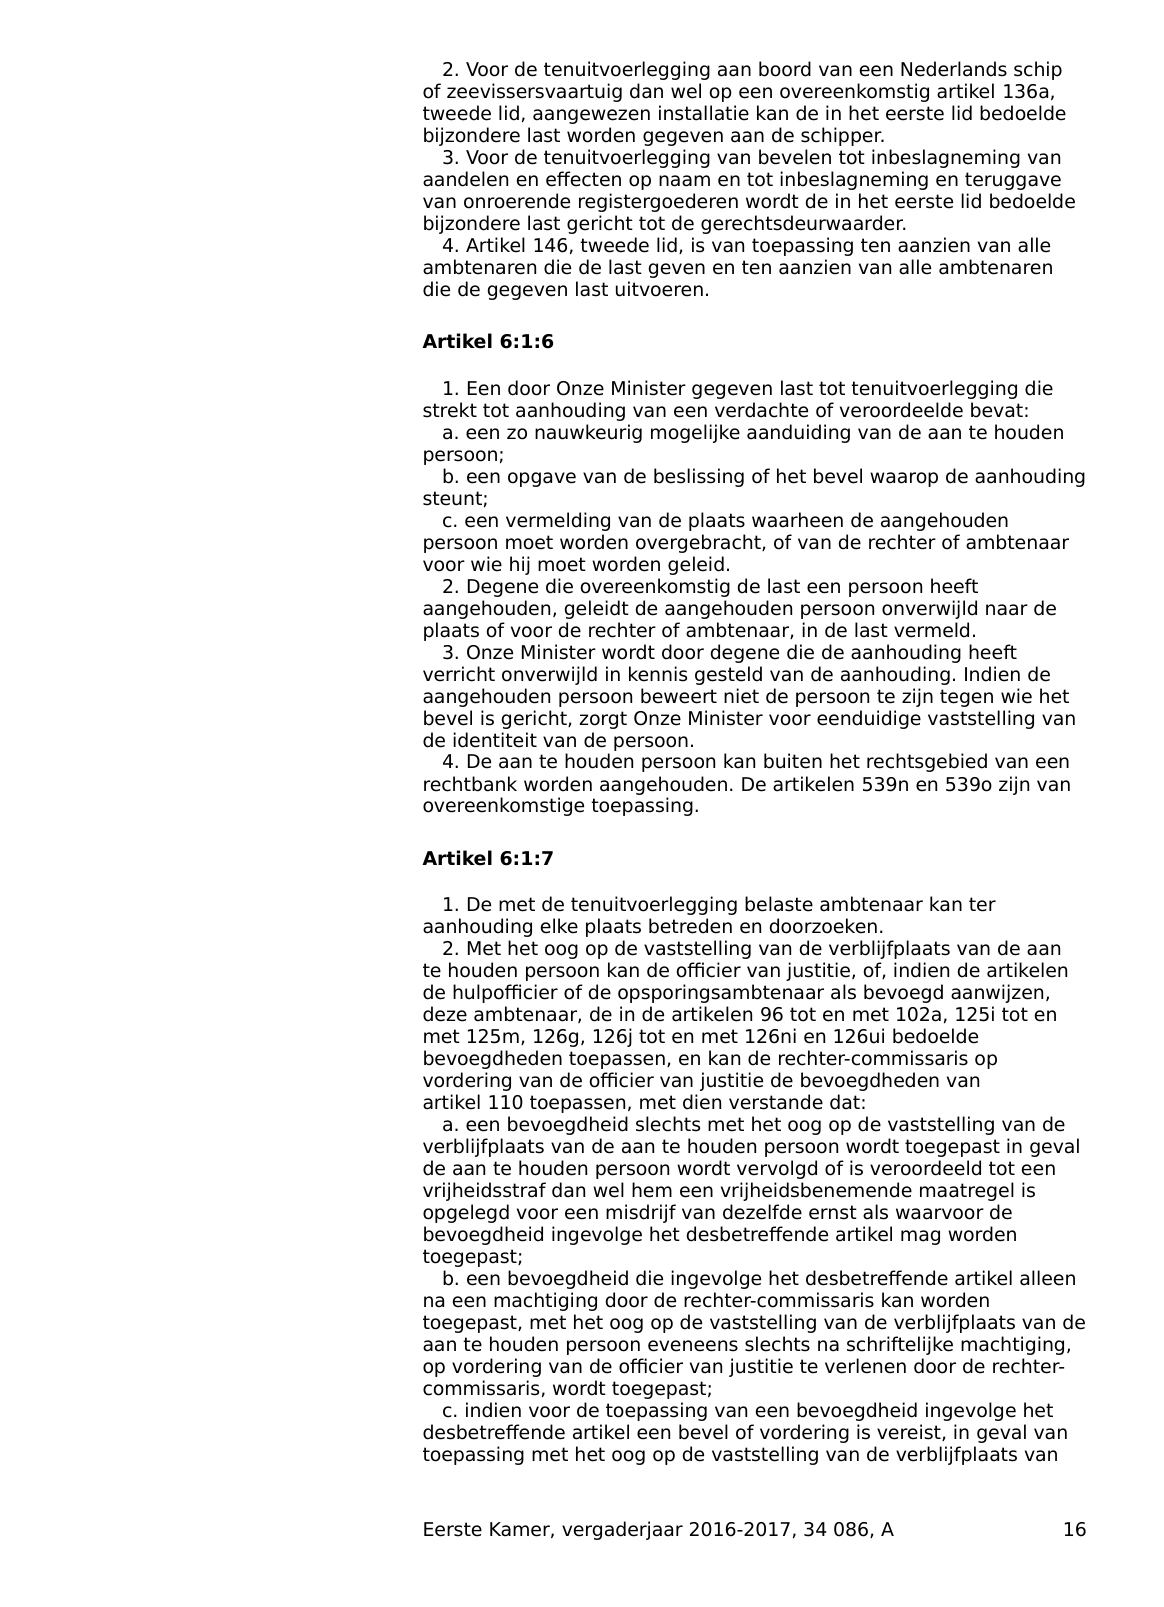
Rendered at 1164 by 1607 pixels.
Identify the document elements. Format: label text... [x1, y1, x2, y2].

text 1. De met de tenuitvoerlegging belaste ambtenaar kan ter aanhouding elke plaats betreden en doorzoeken. [422, 894, 1087, 938]
text b. een opgave van de beslissing of het bevel waarop de aanhouding steunt; [422, 466, 1087, 510]
text 4. Artikel 146, tweede lid, is van toepassing ten aanzien van alle ambtenaren die de last geven en ten aanzien van alle ambtenaren die de gegeven last uitvoeren. [422, 235, 1087, 301]
text a. een bevoegdheid slechts met het oog op de vaststelling van de verblijfplaats van de aan te houden persoon wordt toegepast in geval de aan te houden persoon wordt vervolgd of is veroordeeld tot een vrijheidsstraf dan wel hem een vrijheidsbenemende maatregel is opgelegd voor een misdrijf van dezelfde ernst als waarvoor de bevoegdheid ingevolge het desbetreffende artikel mag worden toegepast; [422, 1114, 1087, 1268]
text 3. Onze Minister wordt door degene die de aanhouding heeft verricht onverwijld in kennis gesteld van de aanhouding. Indien de aangehouden persoon beweert niet de persoon te zijn tegen wie het bevel is gericht, zorgt Onze Minister voor eenduidige vaststelling van de identiteit van de persoon. [422, 642, 1087, 751]
text 2. Voor de tenuitvoerlegging aan boord van een Nederlands schip of zeevissersvaartuig dan wel op een overeenkomstig artikel 136a, tweede lid, aangewezen installatie kan de in het eerste lid bedoelde bijzondere last worden gegeven aan de schipper. [422, 59, 1087, 147]
text 3. Voor de tenuitvoerlegging van bevelen tot inbeslagneming van aandelen en effecten op naam en tot inbeslagneming en teruggave van onroerende registergoederen wordt de in het eerste lid bedoelde bijzondere last gericht tot de gerechtsdeurwaarder. [422, 147, 1087, 235]
text 2. Degene die overeenkomstig de last een persoon heeft aangehouden, geleidt de aangehouden persoon onverwijld naar de plaats of voor de rechter of ambtenaar, in de last vermeld. [422, 576, 1087, 642]
text c. een vermelding van de plaats waarheen de aangehouden persoon moet worden overgebracht, of van de rechter of ambtenaar voor wie hij moet worden geleid. [422, 510, 1087, 576]
text a. een zo nauwkeurig mogelijke aanduiding van de aan te houden persoon; [422, 422, 1087, 466]
subtitle Artikel 6:1:7 [422, 847, 1087, 869]
text 1. Een door Onze Minister gegeven last tot tenuitvoerlegging die strekt tot aanhouding van een verdachte of veroordeelde bevat: [422, 378, 1087, 422]
subtitle Artikel 6:1:6 [422, 331, 1087, 353]
text c. indien voor de toepassing van een bevoegdheid ingevolge het desbetreffende artikel een bevel of vordering is vereist, in geval van toepassing met het oog op de vaststelling van de verblijfplaats van [422, 1400, 1087, 1466]
text 2. Met het oog op de vaststelling van de verblijfplaats van de aan te houden persoon kan de officier van justitie, of, indien de artikelen de hulpofficier of de opsporingsambtenaar als bevoegd aanwijzen, deze ambtenaar, de in de artikelen 96 tot en met 102a, 125i tot en met 125m, 126g, 126j tot en met 126ni en 126ui bedoelde bevoegdheden toepassen, en kan de rechter-commissaris op vordering van de officier van justitie de bevoegdheden van artikel 110 toepassen, met dien verstande dat: [422, 938, 1087, 1114]
text 4. De aan te houden persoon kan buiten het rechtsgebied van een rechtbank worden aangehouden. De artikelen 539n en 539o zijn van overeenkomstige toepassing. [422, 751, 1087, 817]
text b. een bevoegdheid die ingevolge het desbetreffende artikel alleen na een machtiging door de rechter-commissaris kan worden toegepast, met het oog op de vaststelling van de verblijfplaats van de aan te houden persoon eveneens slechts na schriftelijke machtiging, op vordering van de officier van justitie te verlenen door de rechter-commissaris, wordt toegepast; [422, 1268, 1087, 1400]
